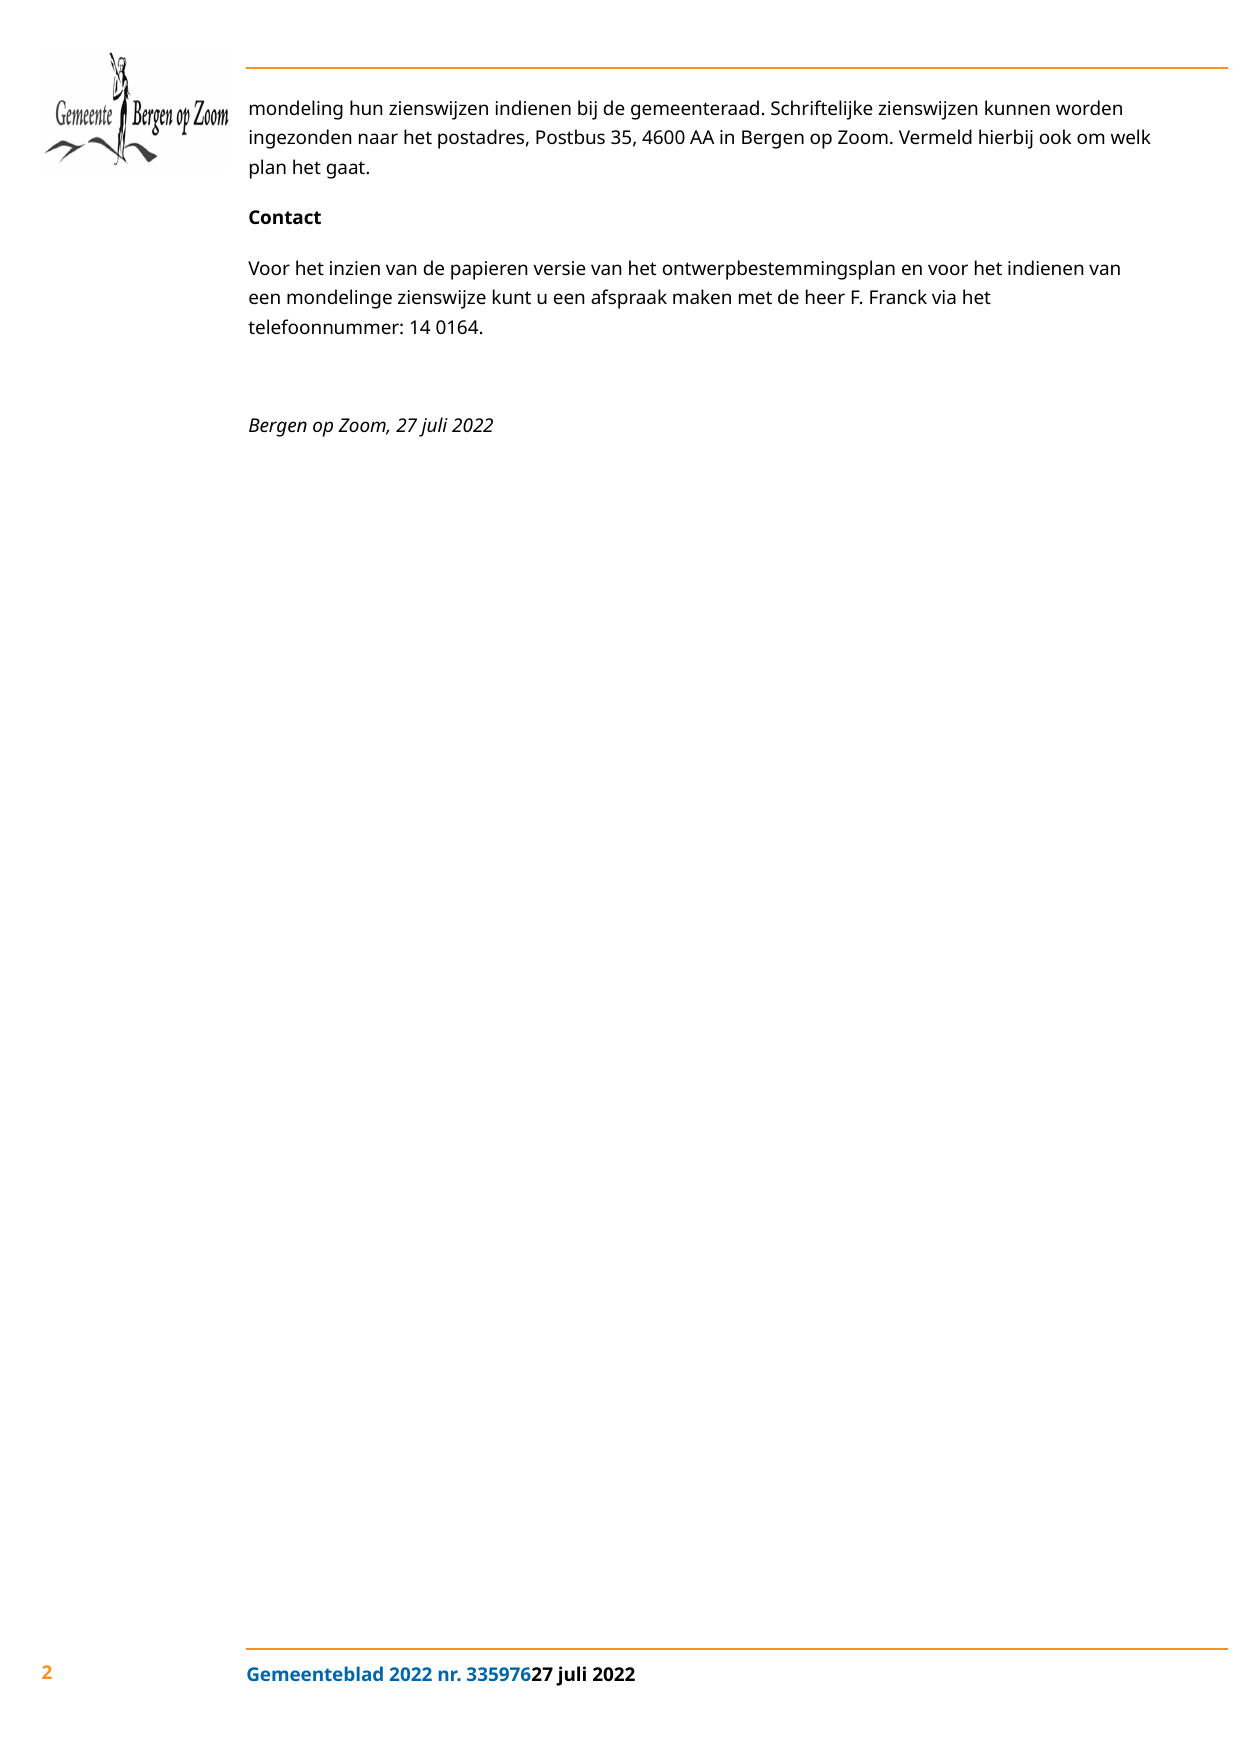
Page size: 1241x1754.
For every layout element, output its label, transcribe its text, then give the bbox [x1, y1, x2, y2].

picture [41, 47, 231, 172]
text Contact [248, 204, 1152, 230]
text Voor het inzien van de papieren versie van het ontwerpbestemmingsplan en voor het indienen van een mondelinge zienswijze kunt u een afspraak maken met de heer F. Franck via het telefoonnummer: 14 0164. [248, 255, 1152, 340]
text mondeling hun zienswijzen indienen bij de gemeenteraad. Schriftelijke zienswijzen kunnen worden ingezonden naar het postadres, Postbus 35, 4600 AA in Bergen op Zoom. Vermeld hierbij ook om welk plan het gaat. [248, 95, 1152, 180]
text Bergen op Zoom, 27 juli 2022 [248, 412, 1152, 438]
